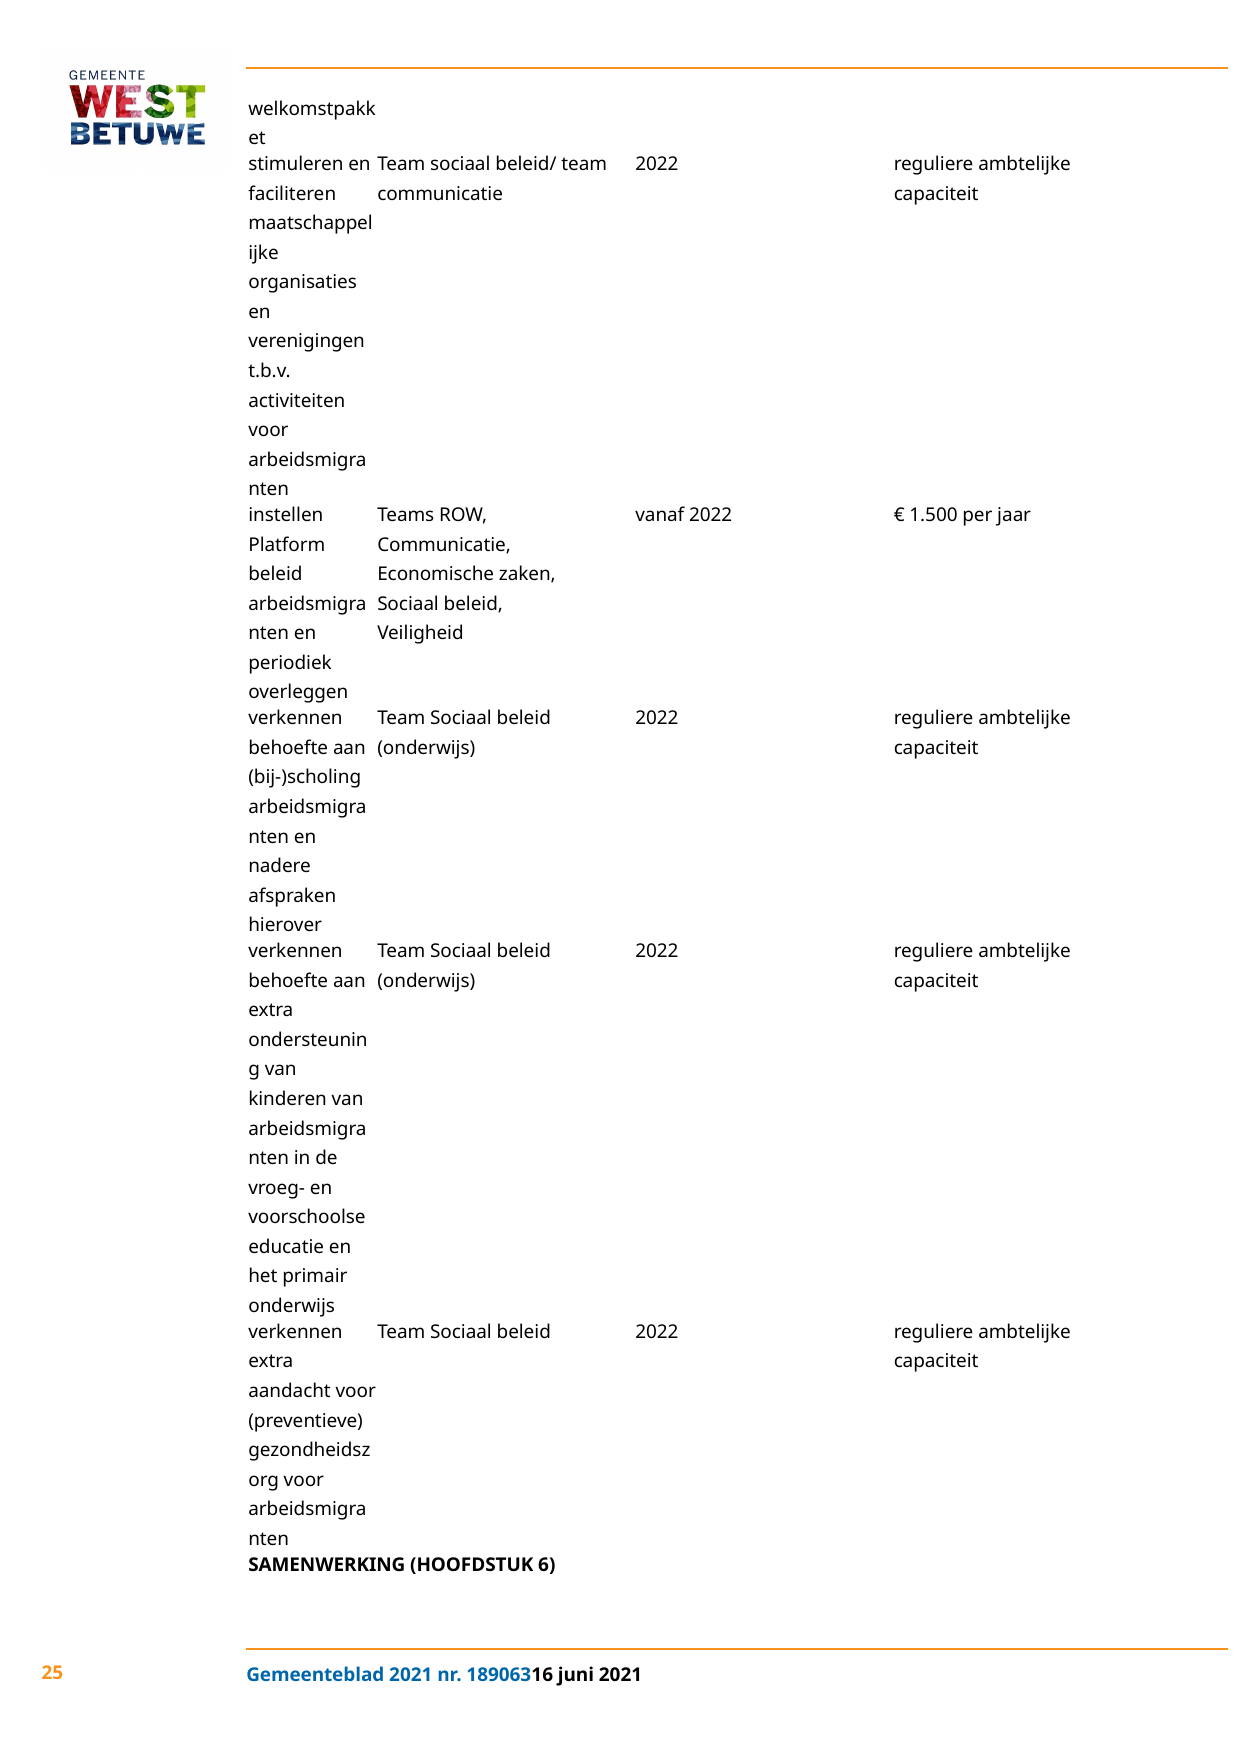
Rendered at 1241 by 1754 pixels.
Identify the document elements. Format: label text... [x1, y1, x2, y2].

table_cell Team sociaal beleid/ team communicatie [377, 150, 635, 501]
table_cell Team Sociaal beleid (onderwijs) [377, 705, 635, 937]
table_cell Team Sociaal beleid [377, 1318, 635, 1551]
table_cell 2022 [635, 705, 893, 937]
table_cell vanaf 2022 [635, 501, 893, 704]
table_cell reguliere ambtelijke capaciteit [894, 150, 1152, 501]
table_cell Teams ROW, Communicatie, Economische zaken, Sociaal beleid, Veiligheid [377, 501, 635, 704]
table_cell verkennen extra aandacht voor (preventieve) gezondheidszorg voor arbeidsmigranten [248, 1318, 377, 1551]
table_cell SAMENWERKING (HOOFDSTUK 6) [248, 1551, 1152, 1577]
table_cell [635, 95, 893, 150]
table_cell reguliere ambtelijke capaciteit [894, 937, 1152, 1318]
table_cell welkomstpakket [248, 95, 377, 150]
table_cell verkennen behoefte aan extra ondersteuning van kinderen van arbeidsmigranten in de vroeg- en voorschoolse educatie en het primair onderwijs [248, 937, 377, 1318]
table_cell stimuleren en faciliteren maatschappelijke organisaties en verenigingen t.b.v. activiteiten voor arbeidsmigranten [248, 150, 377, 501]
picture [41, 47, 231, 172]
table_cell 2022 [635, 150, 893, 501]
table_cell reguliere ambtelijke capaciteit [894, 705, 1152, 937]
table_cell Team Sociaal beleid (onderwijs) [377, 937, 635, 1318]
table_cell 2022 [635, 1318, 893, 1551]
table_cell instellen Platform beleid arbeidsmigranten en periodiek overleggen [248, 501, 377, 704]
table_cell € 1.500 per jaar [894, 501, 1152, 704]
table_cell verkennen behoefte aan (bij-)scholing arbeidsmigranten en nadere afspraken hierover [248, 705, 377, 937]
table_cell [377, 95, 635, 150]
table_cell [894, 95, 1152, 150]
table_cell 2022 [635, 937, 893, 1318]
table_cell reguliere ambtelijke capaciteit [894, 1318, 1152, 1551]
